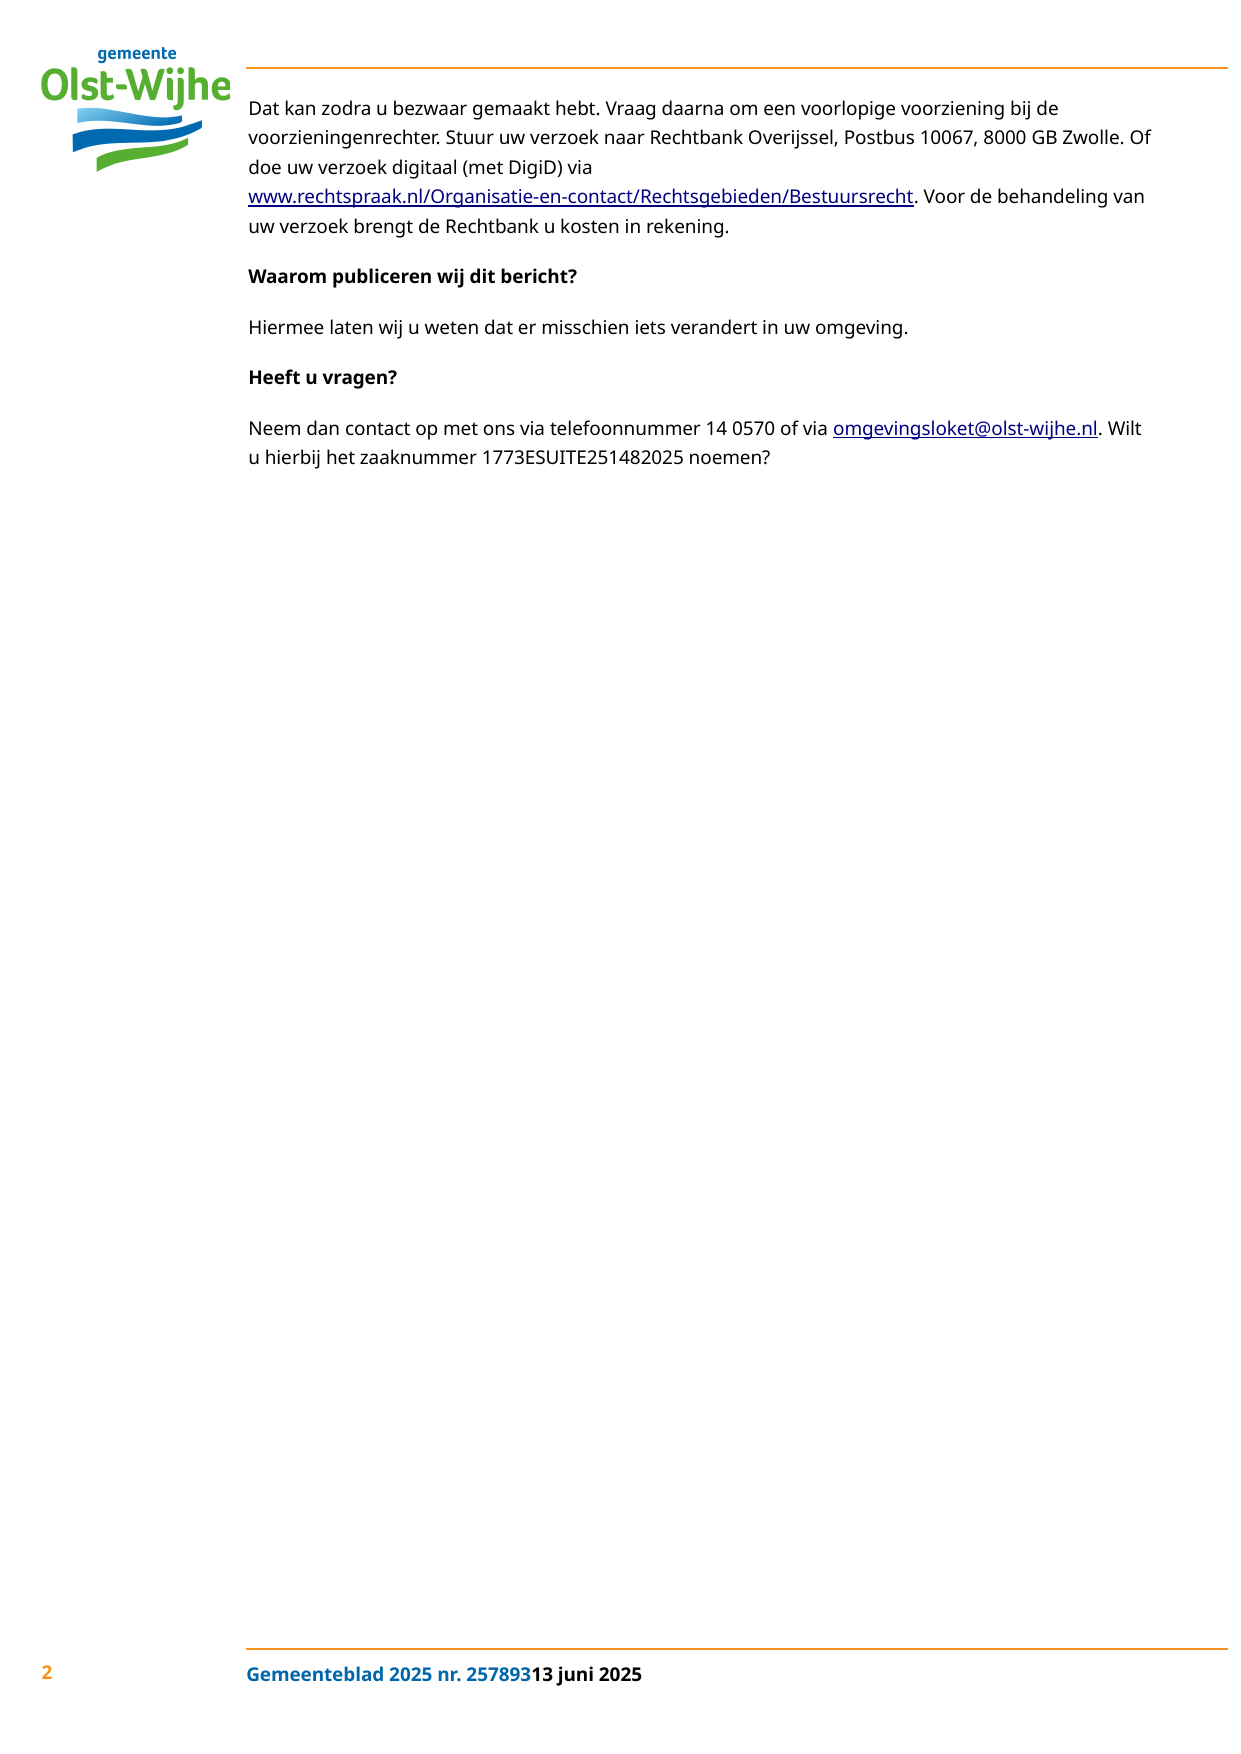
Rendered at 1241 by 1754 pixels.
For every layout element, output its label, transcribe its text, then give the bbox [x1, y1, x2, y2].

text Heeft u vragen? [248, 364, 1152, 390]
text Dat kan zodra u bezwaar gemaakt hebt. Vraag daarna om een voorlopige voorziening bij de voorzieningenrechter. Stuur uw verzoek naar Rechtbank Overijssel, Postbus 10067, 8000 GB Zwolle. Of doe uw verzoek digitaal (met DigiD) via www.rechtspraak.nl/Organisatie-en-contact/Rechtsgebieden/Bestuursrecht. Voor de behandeling van uw verzoek brengt de Rechtbank u kosten in rekening. [248, 95, 1152, 239]
text Waarom publiceren wij dit bericht? [248, 263, 1152, 289]
text Neem dan contact op met ons via telefoonnummer 14 0570 of via omgevingsloket@olst-wijhe.nl. Wilt u hierbij het zaaknummer 1773ESUITE251482025 noemen? [248, 415, 1152, 470]
picture [41, 47, 231, 172]
text Hiermee laten wij u weten dat er misschien iets verandert in uw omgeving. [248, 314, 1152, 340]
